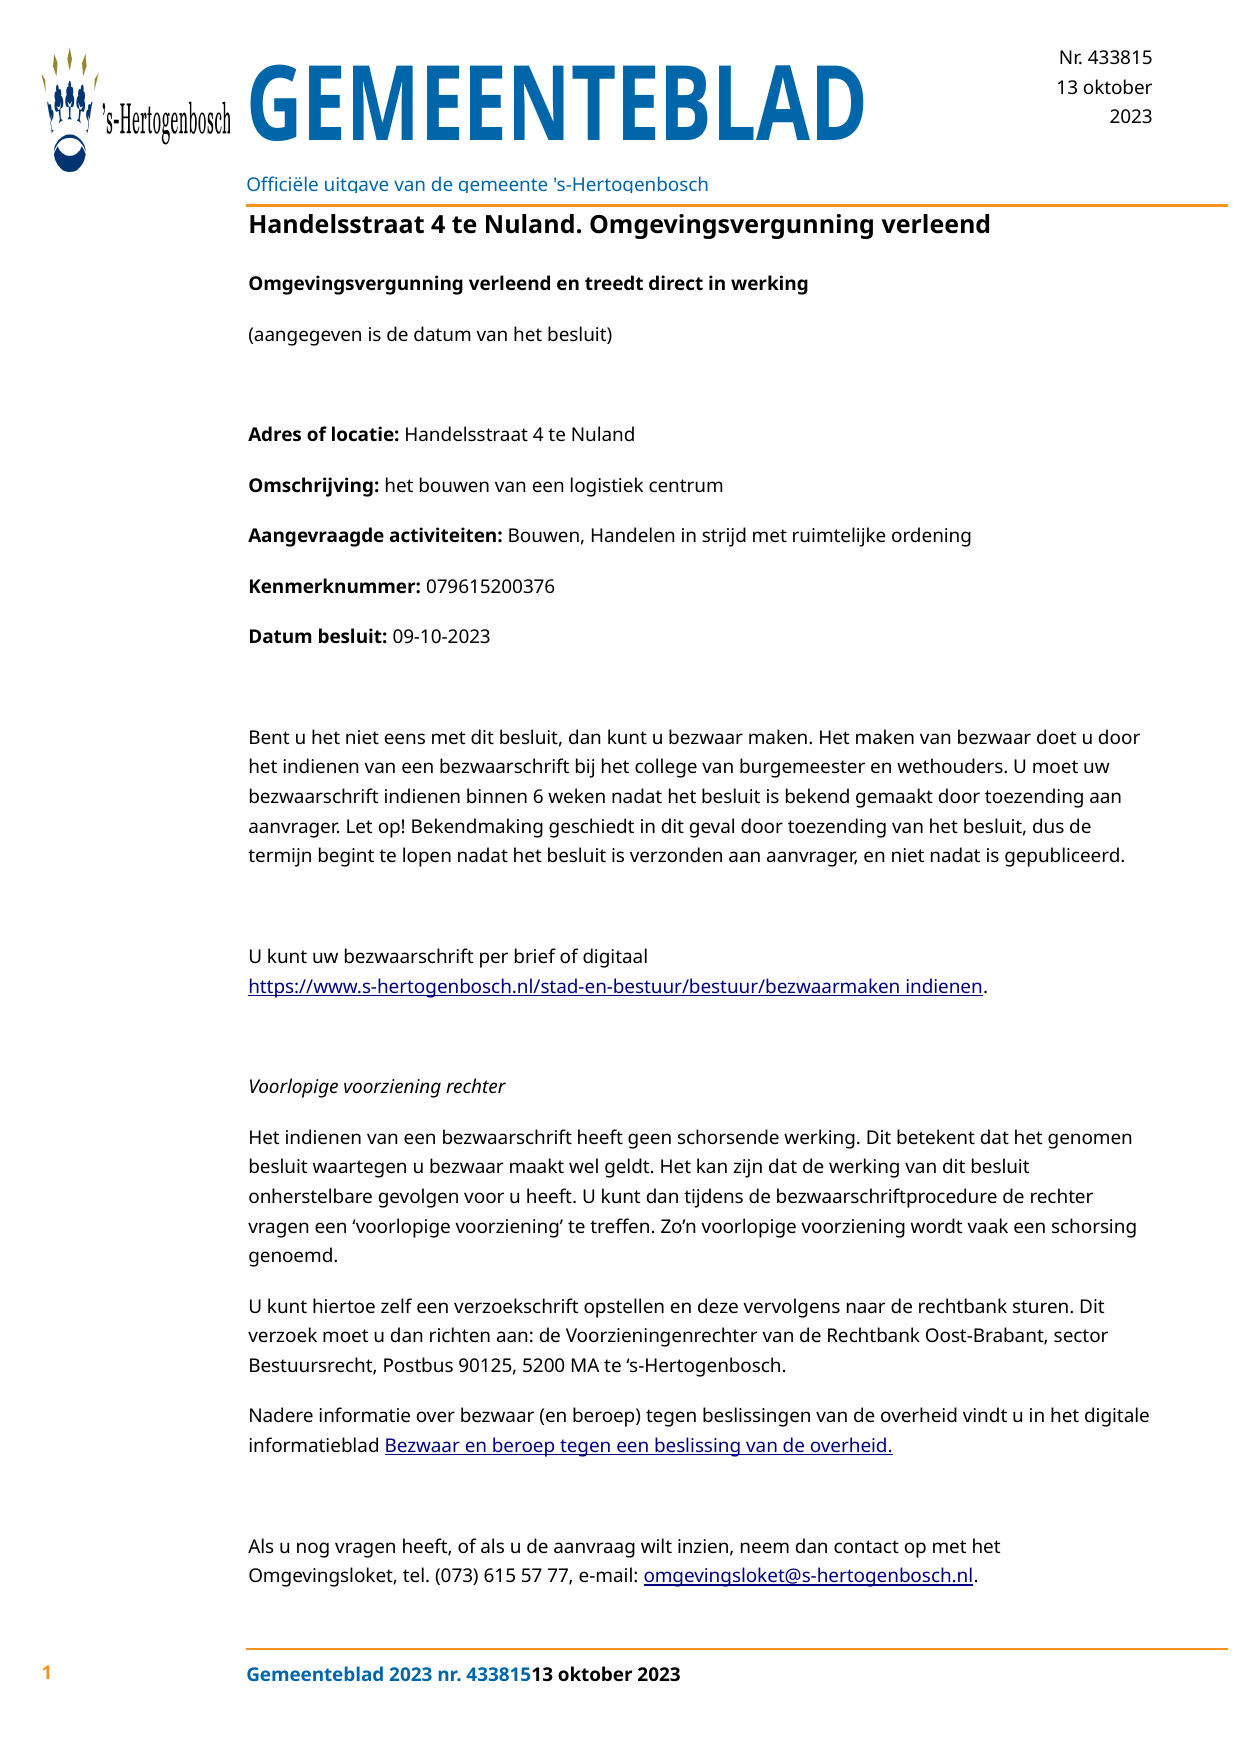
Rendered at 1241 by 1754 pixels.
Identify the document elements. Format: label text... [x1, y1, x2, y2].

text Datum besluit: 09-10-2023 [248, 623, 1152, 649]
text Nadere informatie over bezwaar (en beroep) tegen beslissingen van de overheid vindt u in het digitale informatieblad Bezwaar en beroep tegen een beslissing van de overheid. [248, 1402, 1152, 1458]
text Het indienen van een bezwaarschrift heeft geen schorsende werking. Dit betekent dat het genomen besluit waartegen u bezwaar maakt wel geldt. Het kan zijn dat de werking van dit besluit onherstelbare gevolgen voor u heeft. U kunt dan tijdens de bezwaarschriftprocedure de rechter vragen een ‘voorlopige voorziening’ te treffen. Zo’n voorlopige voorziening wordt vaak een schorsing genoemd. [248, 1124, 1152, 1268]
picture [41, 47, 231, 172]
text Adres of locatie: Handelsstraat 4 te Nuland [248, 422, 1152, 447]
text U kunt hiertoe zelf een verzoekschrift opstellen en deze vervolgens naar de rechtbank sturen. Dit verzoek moet u dan richten aan: de Voorzieningenrechter van de Rechtbank Oost-Brabant, sector Bestuursrecht, Postbus 90125, 5200 MA te ‘s-Hertogenbosch. [248, 1293, 1152, 1378]
text Handelsstraat 4 te Nuland. Omgevingsvergunning verleend [248, 207, 1152, 241]
text U kunt uw bezwaarschrift per brief of digitaal https://www.s-hertogenbosch.nl/stad-en-bestuur/bestuur/bezwaarmaken indienen. [248, 943, 1152, 998]
text Bent u het niet eens met dit besluit, dan kunt u bezwaar maken. Het maken van bezwaar doet u door het indienen van een bezwaarschrift bij het college van burgemeester en wethouders. U moet uw bezwaarschrift indienen binnen 6 weken nadat het besluit is bekend gemaakt door toezending aan aanvrager. Let op! Bekendmaking geschiedt in dit geval door toezending van het besluit, dus de termijn begint te lopen nadat het besluit is verzonden aan aanvrager, en niet nadat is gepubliceerd. [248, 724, 1152, 868]
text Omschrijving: het bouwen van een logistiek centrum [248, 472, 1152, 498]
text Voorlopige voorziening rechter [248, 1074, 1152, 1099]
text Aangevraagde activiteiten: Bouwen, Handelen in strijd met ruimtelijke ordening [248, 522, 1152, 548]
text Kenmerknummer: 079615200376 [248, 573, 1152, 598]
text Omgevingsvergunning verleend en treedt direct in werking [248, 270, 1152, 296]
text Als u nog vragen heeft, of als u de aanvraag wilt inzien, neem dan contact op met het Omgevingsloket, tel. (073) 615 57 77, e-mail: omgevingsloket@s-hertogenbosch.nl. [248, 1533, 1152, 1588]
text (aangegeven is de datum van het besluit) [248, 321, 1152, 346]
